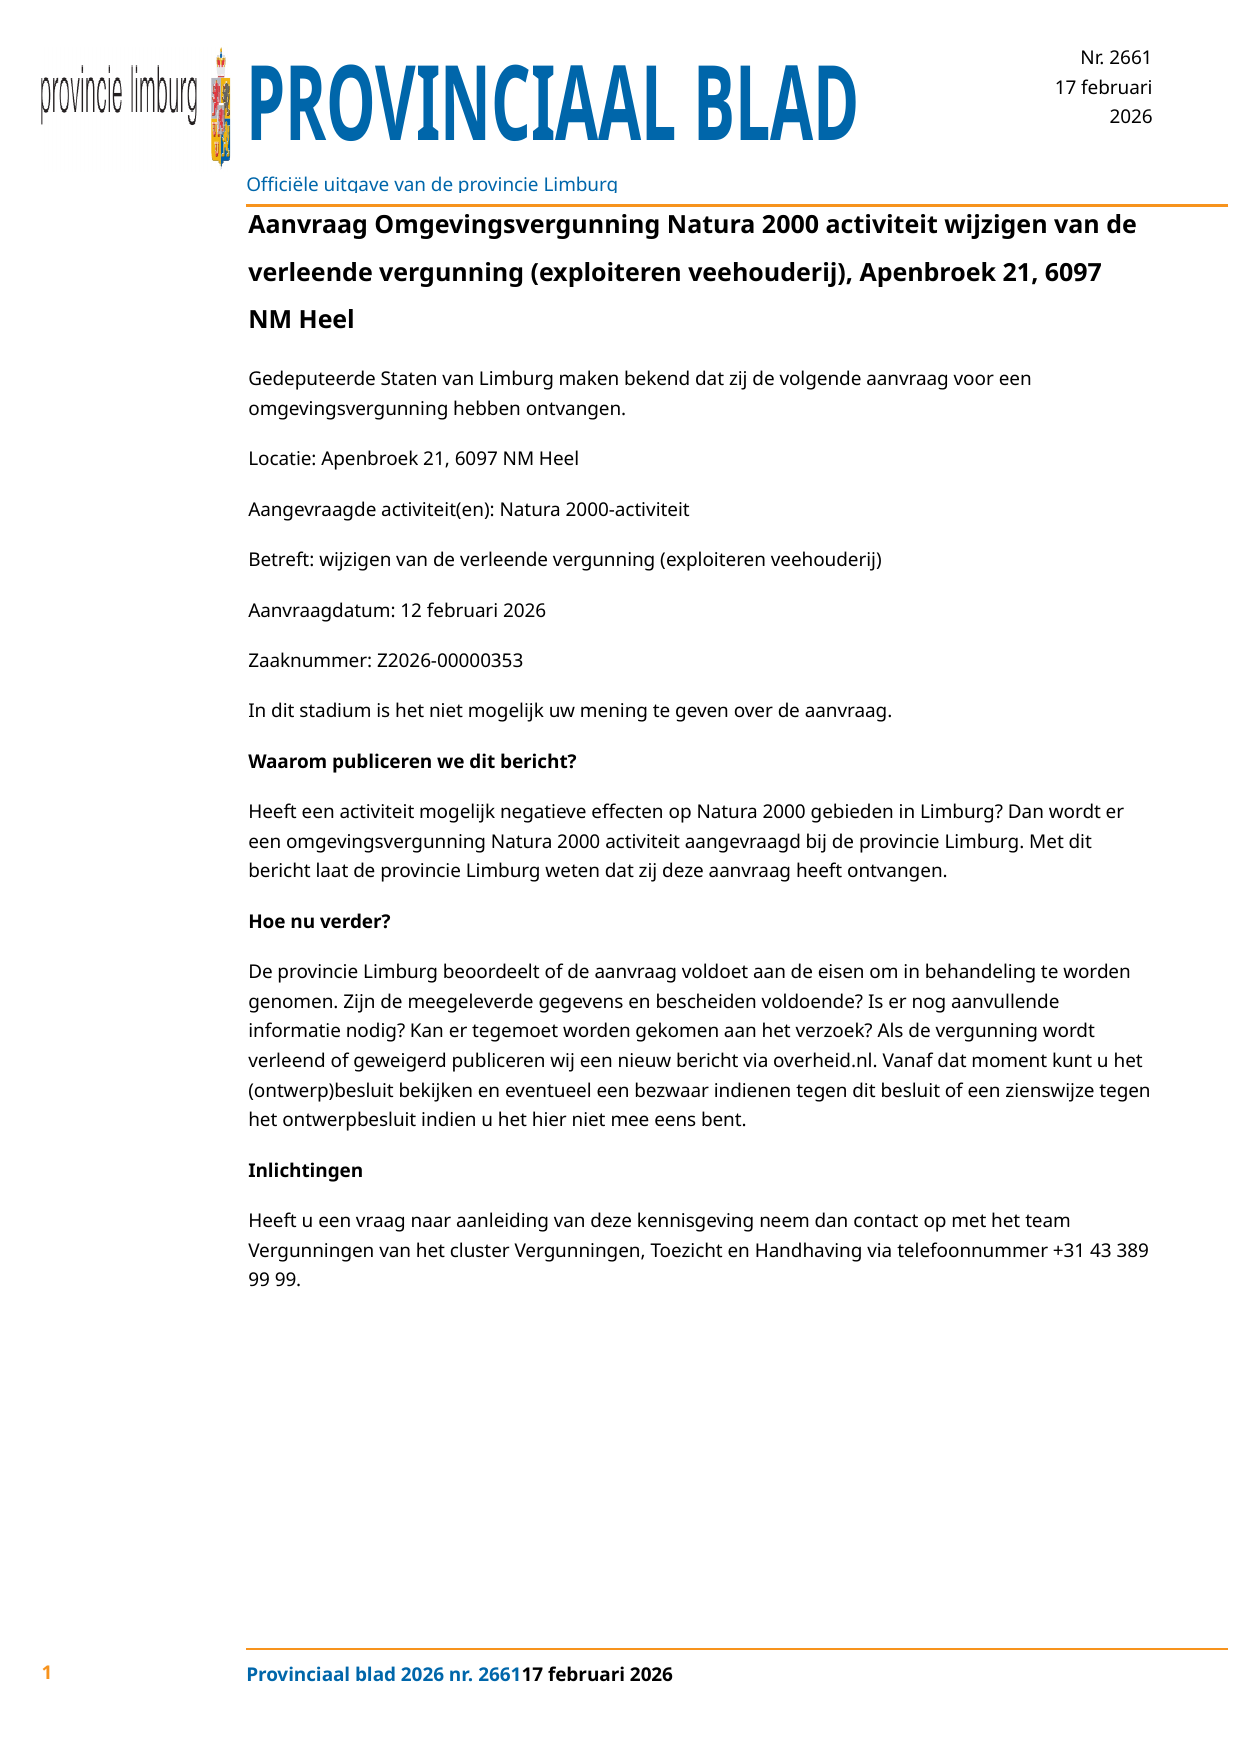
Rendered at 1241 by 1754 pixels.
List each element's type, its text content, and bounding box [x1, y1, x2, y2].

text Gedeputeerde Staten van Limburg maken bekend dat zij de volgende aanvraag voor een omgevingsvergunning hebben ontvangen. [248, 366, 1152, 421]
text Betreft: wijzigen van de verleende vergunning (exploiteren veehouderij) [248, 546, 1152, 572]
text Aanvraag Omgevingsvergunning Natura 2000 activiteit wijzigen van de verleende vergunning (exploiteren veehouderij), Apenbroek 21, 6097 NM Heel [248, 207, 1152, 336]
text Waarom publiceren we dit bericht? [248, 748, 1152, 774]
text Zaaknummer: Z2026-00000353 [248, 647, 1152, 673]
text Heeft u een vraag naar aanleiding van deze kennisgeving neem dan contact op met het team Vergunningen van het cluster Vergunningen, Toezicht en Handhaving via telefoonnummer +31 43 389 99 99. [248, 1207, 1152, 1292]
text Aangevraagde activiteit(en): Natura 2000-activiteit [248, 496, 1152, 522]
text Inlichtingen [248, 1157, 1152, 1182]
picture [41, 47, 231, 172]
text De provincie Limburg beoordeelt of de aanvraag voldoet aan de eisen om in behandeling te worden genomen. Zijn de meegeleverde gegevens en bescheiden voldoende? Is er nog aanvullende informatie nodig? Kan er tegemoet worden gekomen aan het verzoek? Als de vergunning wordt verleend of geweigerd publiceren wij een nieuw bericht via overheid.nl. Vanaf dat moment kunt u het (ontwerp)besluit bekijken en eventueel een bezwaar indienen tegen dit besluit of een zienswijze tegen het ontwerpbesluit indien u het hier niet mee eens bent. [248, 958, 1152, 1132]
text Heeft een activiteit mogelijk negatieve effecten op Natura 2000 gebieden in Limburg? Dan wordt er een omgevingsvergunning Natura 2000 activiteit aangevraagd bij de provincie Limburg. Met dit bericht laat de provincie Limburg weten dat zij deze aanvraag heeft ontvangen. [248, 798, 1152, 883]
text Locatie: Apenbroek 21, 6097 NM Heel [248, 446, 1152, 471]
text In dit stadium is het niet mogelijk uw mening te geven over de aanvraag. [248, 698, 1152, 723]
text Hoe nu verder? [248, 908, 1152, 934]
text Aanvraagdatum: 12 februari 2026 [248, 597, 1152, 622]
